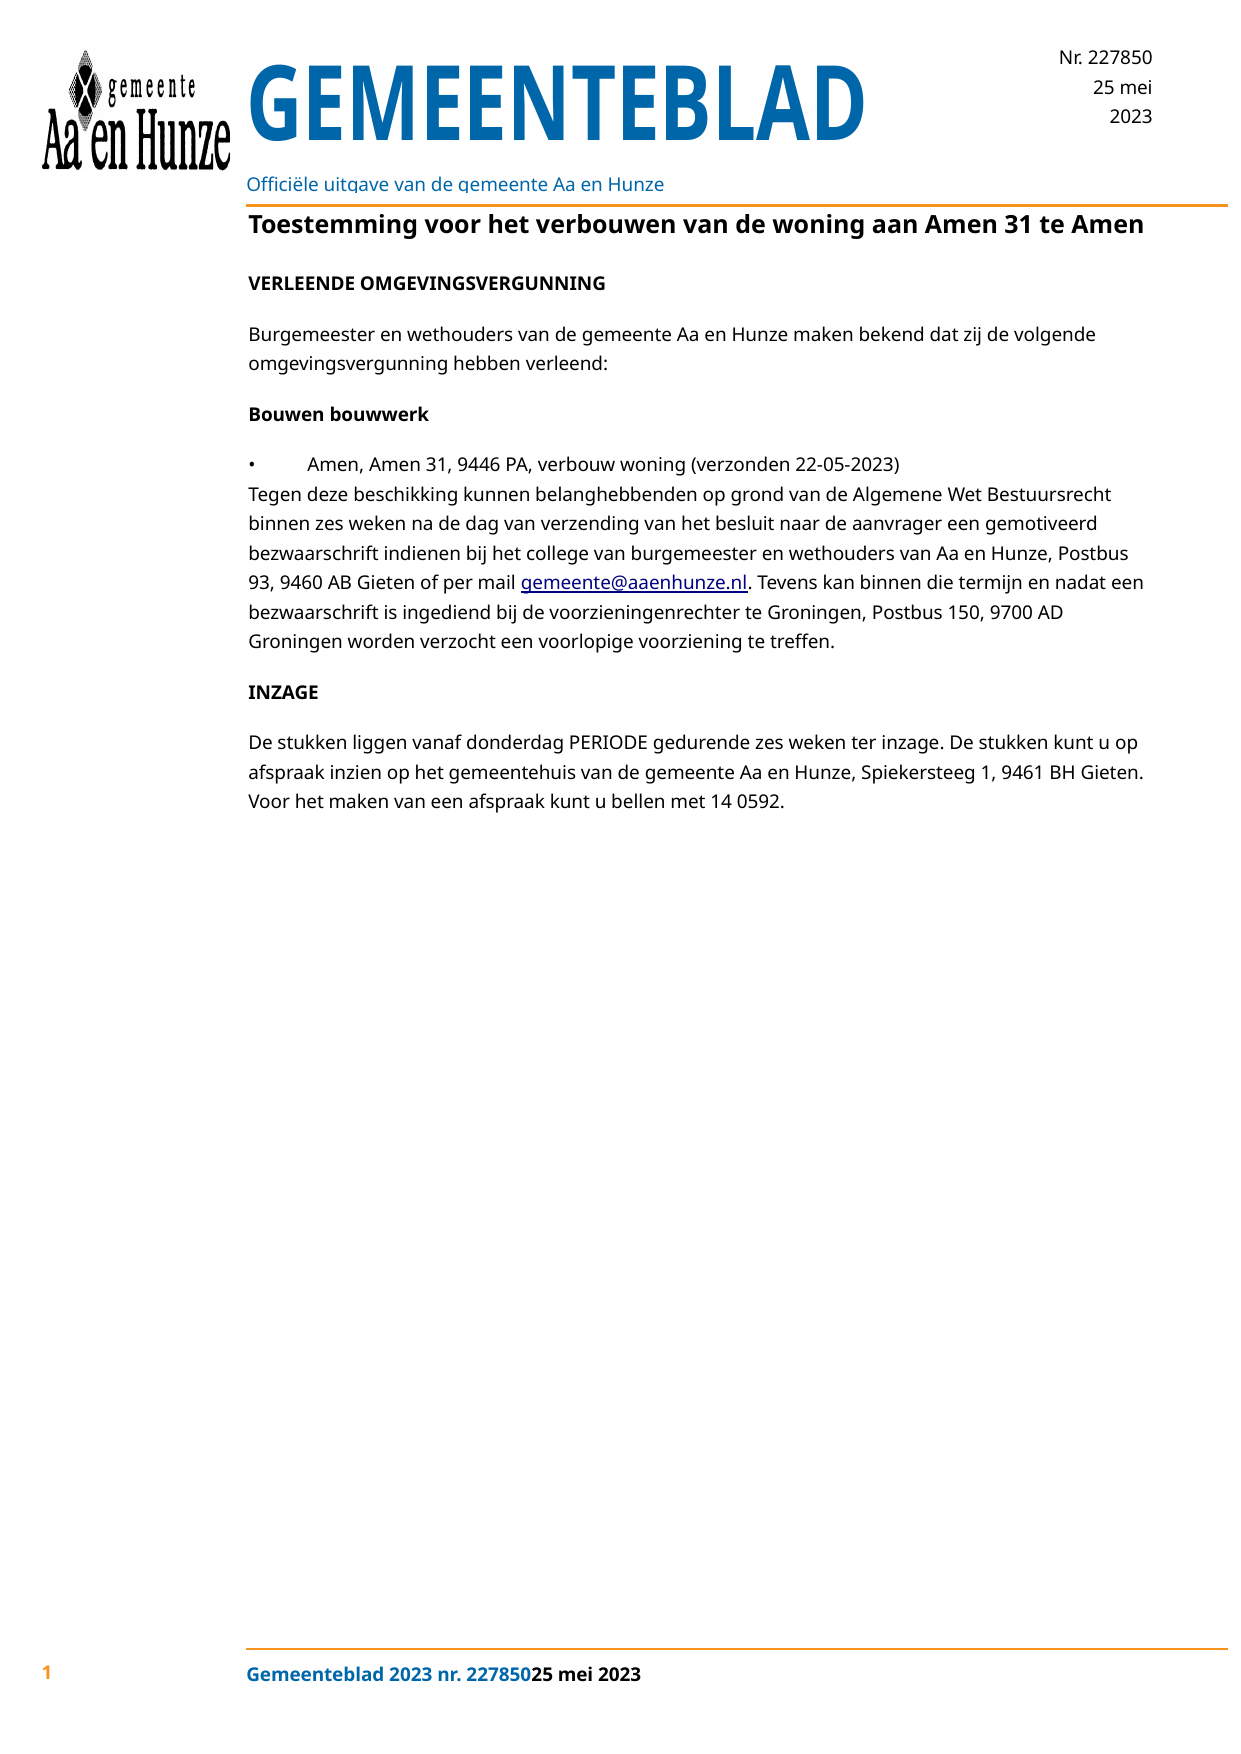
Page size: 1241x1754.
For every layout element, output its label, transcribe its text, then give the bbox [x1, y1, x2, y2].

picture [41, 47, 231, 172]
text Toestemming voor het verbouwen van de woning aan Amen 31 te Amen [248, 207, 1152, 241]
text INZAGE [248, 679, 1152, 705]
text Burgemeester en wethouders van de gemeente Aa en Hunze maken bekend dat zij de volgende omgevingsvergunning hebben verleend: [248, 321, 1152, 376]
text Bouwen bouwwerk [248, 401, 1152, 426]
text VERLEENDE OMGEVINGSVERGUNNING [248, 270, 1152, 296]
text Tegen deze beschikking kunnen belanghebbenden op grond van de Algemene Wet Bestuursrecht binnen zes weken na de dag van verzending van het besluit naar de aanvrager een gemotiveerd bezwaarschrift indienen bij het college van burgemeester en wethouders van Aa en Hunze, Postbus 93, 9460 AB Gieten of per mail gemeente@aaenhunze.nl. Tevens kan binnen die termijn en nadat een bezwaarschrift is ingediend bij de voorzieningenrechter te Groningen, Postbus 150, 9700 AD Groningen worden verzocht een voorlopige voorziening te treffen. [248, 481, 1152, 654]
list Amen, Amen 31, 9446 PA, verbouw woning (verzonden 22-05-2023) [248, 451, 1152, 477]
text De stukken liggen vanaf donderdag PERIODE gedurende zes weken ter inzage. De stukken kunt u op afspraak inzien op het gemeentehuis van de gemeente Aa en Hunze, Spiekersteeg 1, 9461 BH Gieten. Voor het maken van een afspraak kunt u bellen met 14 0592. [248, 729, 1152, 814]
